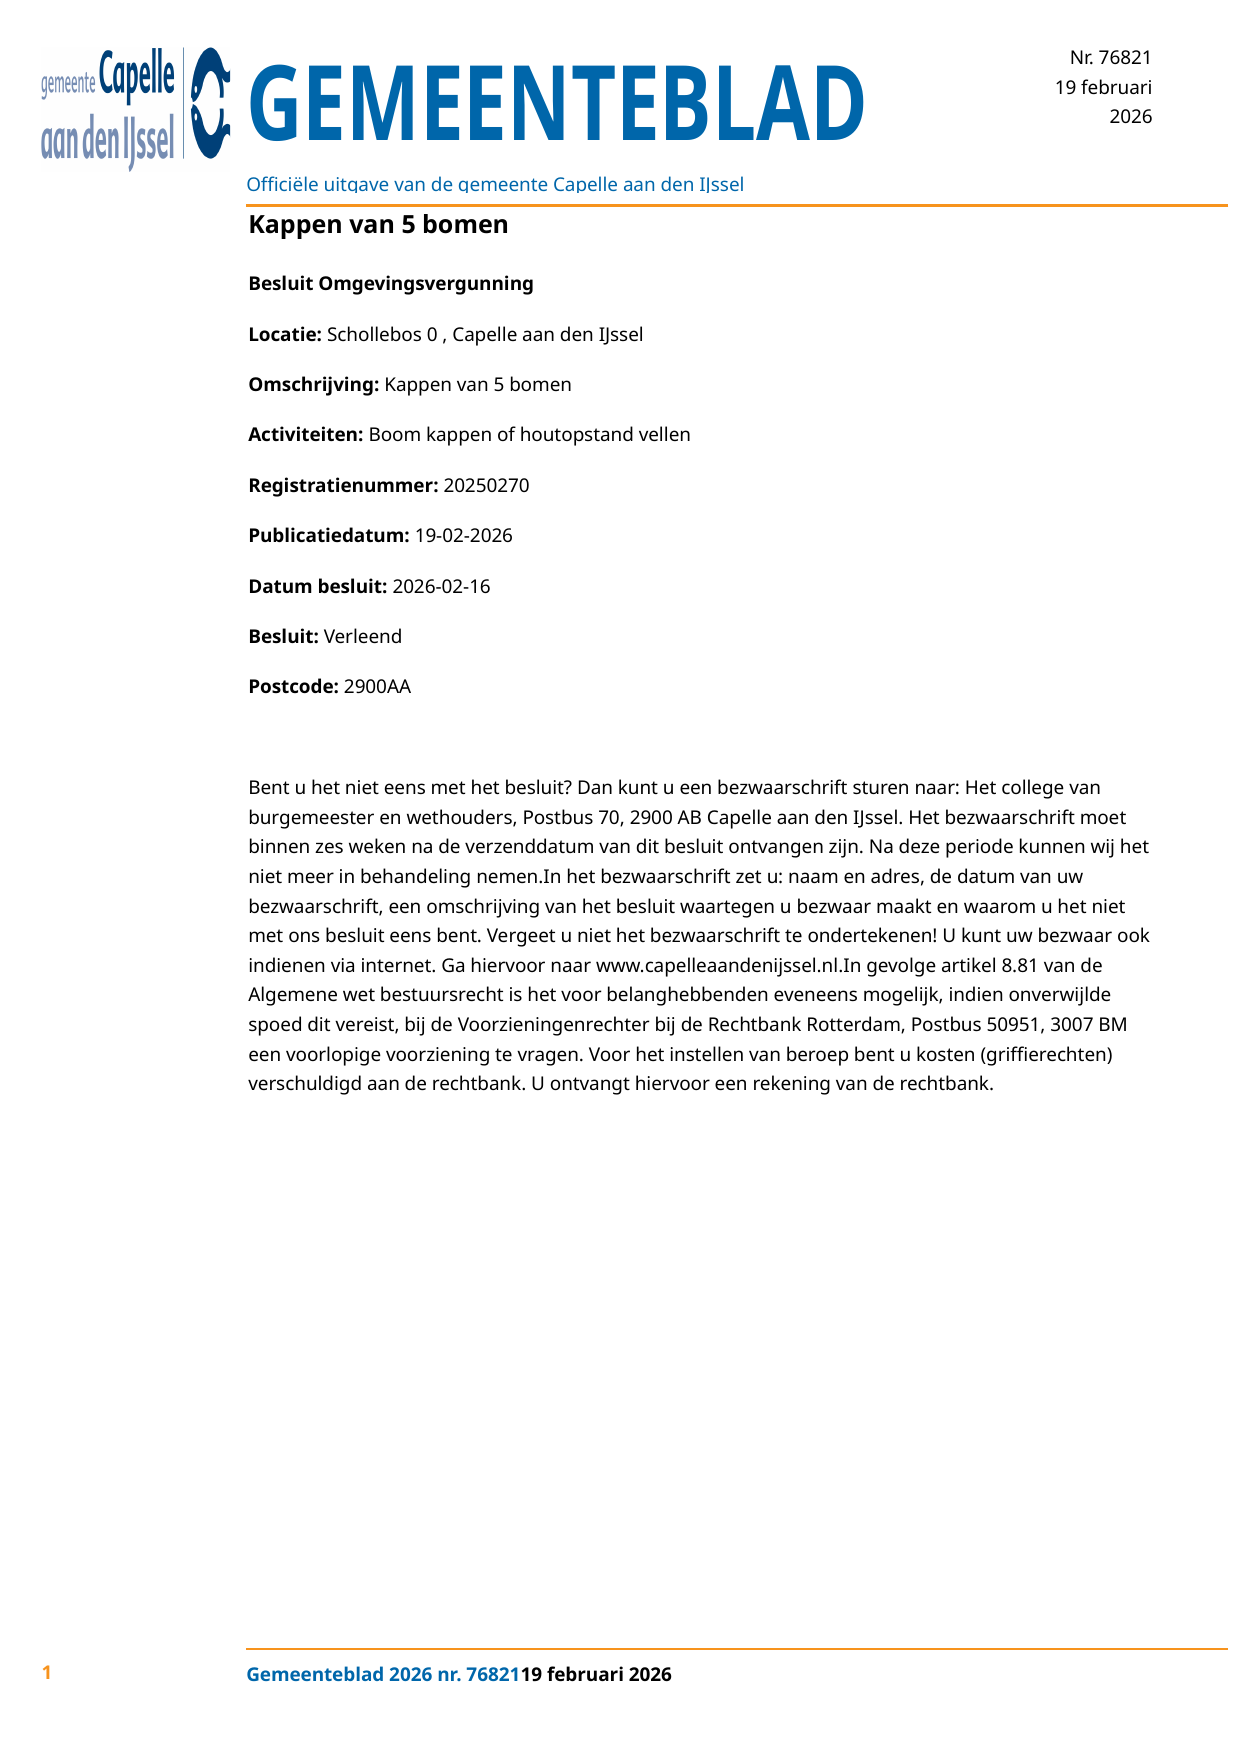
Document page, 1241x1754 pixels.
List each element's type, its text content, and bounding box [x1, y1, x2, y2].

text Besluit Omgevingsvergunning [248, 270, 1152, 296]
text Omschrijving: Kappen van 5 bomen [248, 371, 1152, 397]
text Locatie: Schollebos 0 , Capelle aan den IJssel [248, 321, 1152, 346]
picture [41, 47, 231, 172]
text Kappen van 5 bomen [248, 207, 1152, 241]
text Registratienummer: 20250270 [248, 472, 1152, 498]
text Postcode: 2900AA [248, 674, 1152, 699]
text Besluit: Verleend [248, 623, 1152, 649]
text Bent u het niet eens met het besluit? Dan kunt u een bezwaarschrift sturen naar: Het college van burgemeester en wethouders, Postbus 70, 2900 AB Capelle aan den IJssel. Het bezwaarschrift moet binnen zes weken na de verzenddatum van dit besluit ontvangen zijn. Na deze periode kunnen wij het niet meer in behandeling nemen.In het bezwaarschrift zet u: naam en adres, de datum van uw bezwaarschrift, een omschrijving van het besluit waartegen u bezwaar maakt en waarom u het niet met ons besluit eens bent. Vergeet u niet het bezwaarschrift te ondertekenen! U kunt uw bezwaar ook indienen via internet. Ga hiervoor naar www.capelleaandenijssel.nl.In gevolge artikel 8.81 van de Algemene wet bestuursrecht is het voor belanghebbenden eveneens mogelijk, indien onverwijlde spoed dit vereist, bij de Voorzieningenrechter bij de Rechtbank Rotterdam, Postbus 50951, 3007 BM een voorlopige voorziening te vragen. Voor het instellen van beroep bent u kosten (griffierechten) verschuldigd aan de rechtbank. U ontvangt hiervoor een rekening van de rechtbank. [248, 774, 1152, 1096]
text Activiteiten: Boom kappen of houtopstand vellen [248, 422, 1152, 447]
text Publicatiedatum: 19-02-2026 [248, 522, 1152, 548]
text Datum besluit: 2026-02-16 [248, 573, 1152, 598]
